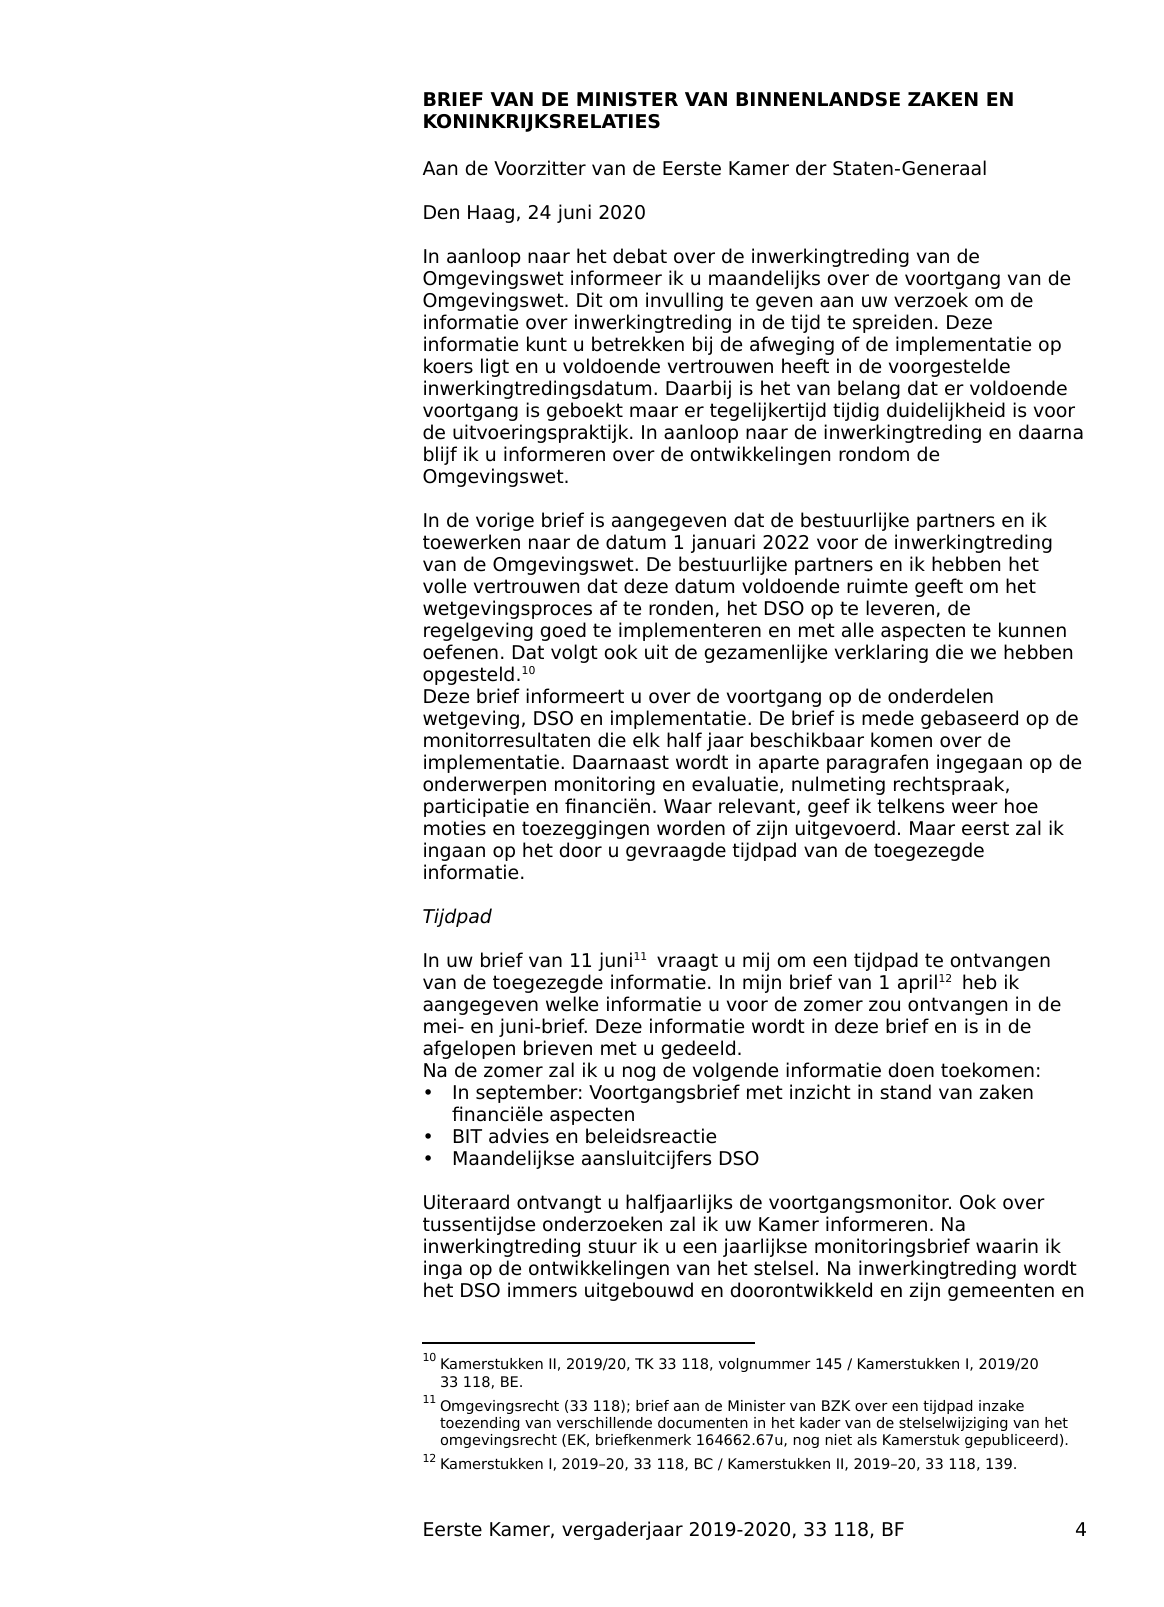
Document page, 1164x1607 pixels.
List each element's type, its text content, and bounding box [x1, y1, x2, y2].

text In aanloop naar het debat over de inwerkingtreding van de Omgevingswet informeer ik u maandelijks over de voortgang van de Omgevingswet. Dit om invulling te geven aan uw verzoek om de informatie over inwerkingtreding in de tijd te spreiden. Deze informatie kunt u betrekken bij de afweging of de implementatie op koers ligt en u voldoende vertrouwen heeft in de voorgestelde inwerkingtredingsdatum. Daarbij is het van belang dat er voldoende voortgang is geboekt maar er tegelijkertijd tijdig duidelijkheid is voor de uitvoeringspraktijk. In aanloop naar de inwerkingtreding en daarna blijf ik u informeren over de ontwikkelingen rondom de Omgevingswet. [422, 246, 1087, 488]
subtitle Tijdpad [422, 906, 1087, 928]
text In de vorige brief is aangegeven dat de bestuurlijke partners en ik toewerken naar de datum 1 januari 2022 voor de inwerkingtreding van de Omgevingswet. De bestuurlijke partners en ik hebben het volle vertrouwen dat deze datum voldoende ruimte geeft om het wetgevingsproces af te ronden, het DSO op te leveren, de regelgeving goed te implementeren en met alle aspecten te kunnen oefenen. Dat volgt ook uit de gezamenlijke verklaring die we hebben opgesteld. [422, 510, 1087, 686]
text Deze brief informeert u over de voortgang op de onderdelen wetgeving, DSO en implementatie. De brief is mede gebaseerd op de monitorresultaten die elk half jaar beschikbaar komen over de implementatie. Daarnaast wordt in aparte paragrafen ingegaan op de onderwerpen monitoring en evaluatie, nulmeting rechtspraak, participatie en financiën. Waar relevant, geef ik telkens weer hoe moties en toezeggingen worden of zijn uitgevoerd. Maar eerst zal ik ingaan op het door u gevraagde tijdpad van de toegezegde informatie. [422, 686, 1087, 884]
text Aan de Voorzitter van de Eerste Kamer der Staten-Generaal [422, 158, 1087, 180]
text Omgevingsrecht (33 118); brief aan de Minister van BZK over een tijdpad inzake toezending van verschillende documenten in het kader van de stelselwijziging van het omgevingsrecht (EK, briefkenmerk 164662.67u, nog niet als Kamerstuk gepubliceerd). [422, 1393, 1087, 1449]
text Kamerstukken I, 2019–20, 33 118, BC / Kamerstukken II, 2019–20, 33 118, 139. [422, 1452, 1087, 1474]
text Uiteraard ontvangt u halfjaarlijks de voortgangsmonitor. Ook over tussentijdse onderzoeken zal ik uw Kamer informeren. Na inwerkingtreding stuur ik u een jaarlijkse monitoringsbrief waarin ik inga op de ontwikkelingen van het stelsel. Na inwerkingtreding wordt het DSO immers uitgebouwd en doorontwikkeld en zijn gemeenten en [422, 1192, 1087, 1302]
text • In september: Voortgangsbrief met inzicht in stand van zaken financiële aspecten [422, 1082, 1087, 1126]
text Kamerstukken II, 2019/20, TK 33 118, volgnummer 145 / Kamerstukken I, 2019/20 33 118, BE. [422, 1352, 1087, 1391]
text • Maandelijkse aansluitcijfers DSO [422, 1148, 1087, 1170]
text In uw brief van 11 juni vraagt u mij om een tijdpad te ontvangen van de toegezegde informatie. In mijn brief van 1 april heb ik aangegeven welke informatie u voor de zomer zou ontvangen in de mei- en juni-brief. Deze informatie wordt in deze brief en is in de afgelopen brieven met u gedeeld. [422, 950, 1087, 1060]
text Na de zomer zal ik u nog de volgende informatie doen toekomen: [422, 1060, 1087, 1082]
text • BIT advies en beleidsreactie [422, 1126, 1087, 1148]
subtitle BRIEF VAN DE MINISTER VAN BINNENLANDSE ZAKEN EN KONINKRIJKSRELATIES [422, 89, 1087, 133]
text Den Haag, 24 juni 2020 [422, 202, 1087, 224]
